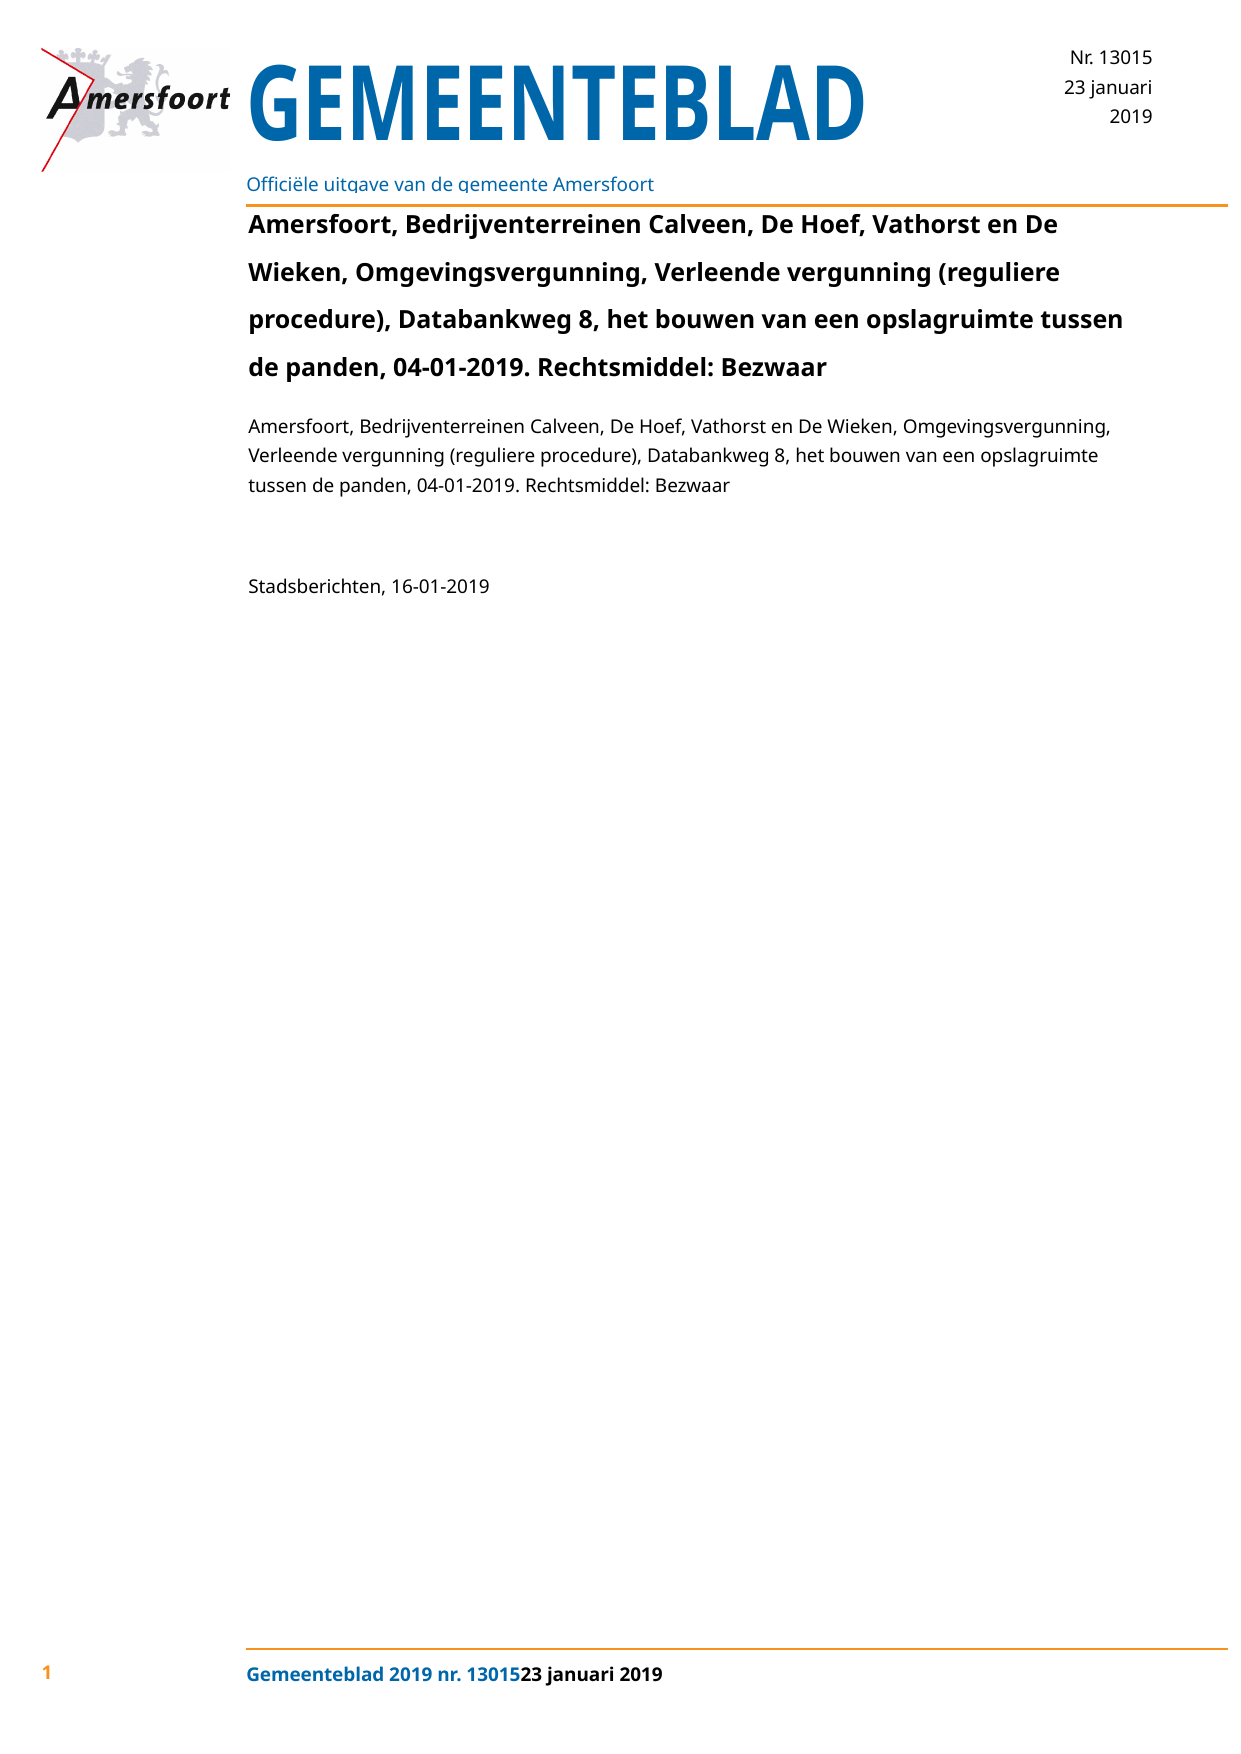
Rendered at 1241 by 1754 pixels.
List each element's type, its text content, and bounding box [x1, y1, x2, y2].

picture [41, 47, 231, 172]
text Stadsberichten, 16-01-2019 [248, 573, 1152, 599]
text Amersfoort, Bedrijventerreinen Calveen, De Hoef, Vathorst en De Wieken, Omgevingsvergunning, Verleende vergunning (reguliere procedure), Databankweg 8, het bouwen van een opslagruimte tussen de panden, 04-01-2019. Rechtsmiddel: Bezwaar [248, 207, 1152, 384]
text Amersfoort, Bedrijventerreinen Calveen, De Hoef, Vathorst en De Wieken, Omgevingsvergunning, Verleende vergunning (reguliere procedure), Databankweg 8, het bouwen van een opslagruimte tussen de panden, 04-01-2019. Rechtsmiddel: Bezwaar [248, 413, 1152, 498]
